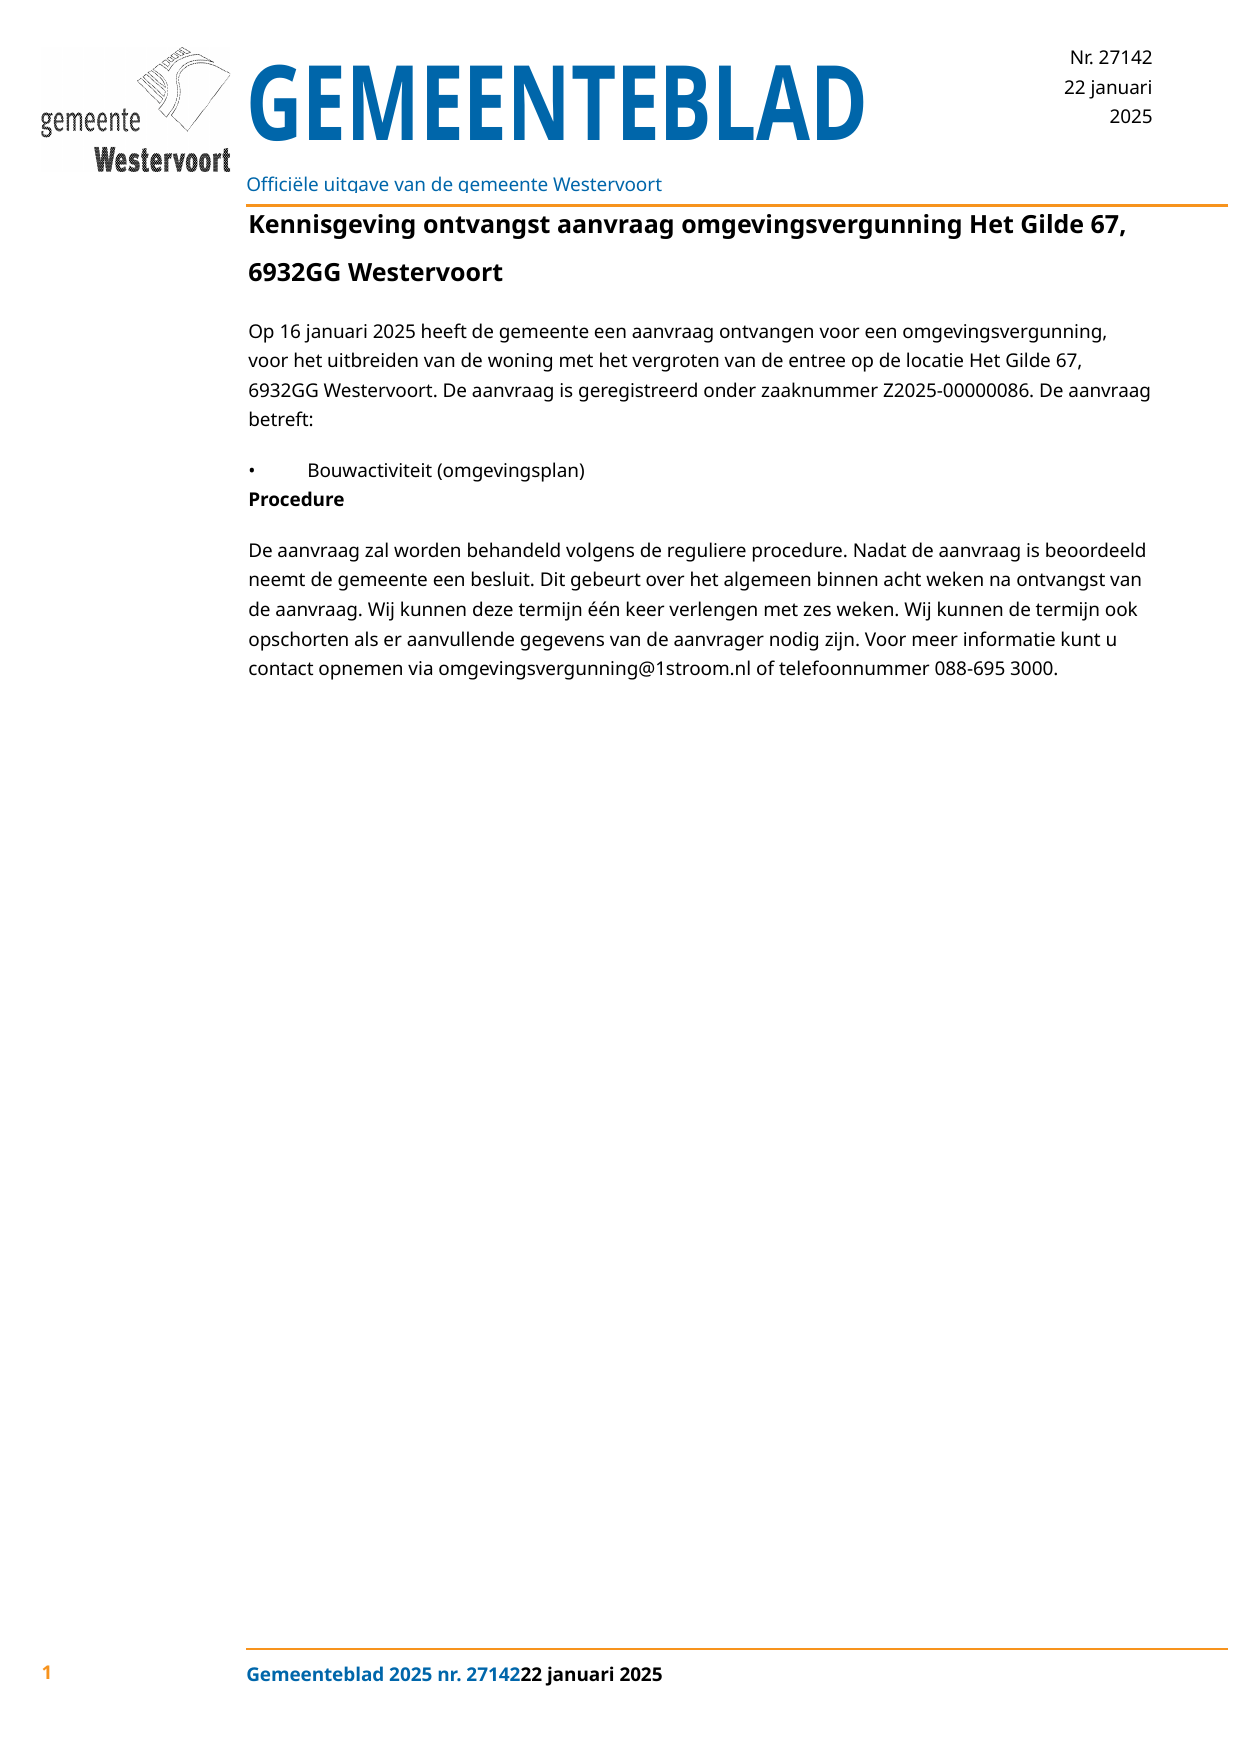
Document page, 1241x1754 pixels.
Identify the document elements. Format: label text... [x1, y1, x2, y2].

text De aanvraag zal worden behandeld volgens de reguliere procedure. Nadat de aanvraag is beoordeeld neemt de gemeente een besluit. Dit gebeurt over het algemeen binnen acht weken na ontvangst van de aanvraag. Wij kunnen deze termijn één keer verlengen met zes weken. Wij kunnen de termijn ook opschorten als er aanvullende gegevens van de aanvrager nodig zijn. Voor meer informatie kunt u contact opnemen via omgevingsvergunning@1stroom.nl of telefoonnummer 088-695 3000. [248, 537, 1152, 681]
text Procedure [248, 487, 1152, 512]
list Bouwactiviteit (omgevingsplan) [248, 457, 1152, 483]
text Kennisgeving ontvangst aanvraag omgevingsvergunning Het Gilde 67, 6932GG Westervoort [248, 207, 1152, 288]
picture [41, 47, 231, 172]
text Op 16 januari 2025 heeft de gemeente een aanvraag ontvangen voor een omgevingsvergunning, voor het uitbreiden van de woning met het vergroten van de entree op de locatie Het Gilde 67, 6932GG Westervoort. De aanvraag is geregistreerd onder zaaknummer Z2025-00000086. De aanvraag betreft: [248, 318, 1152, 432]
